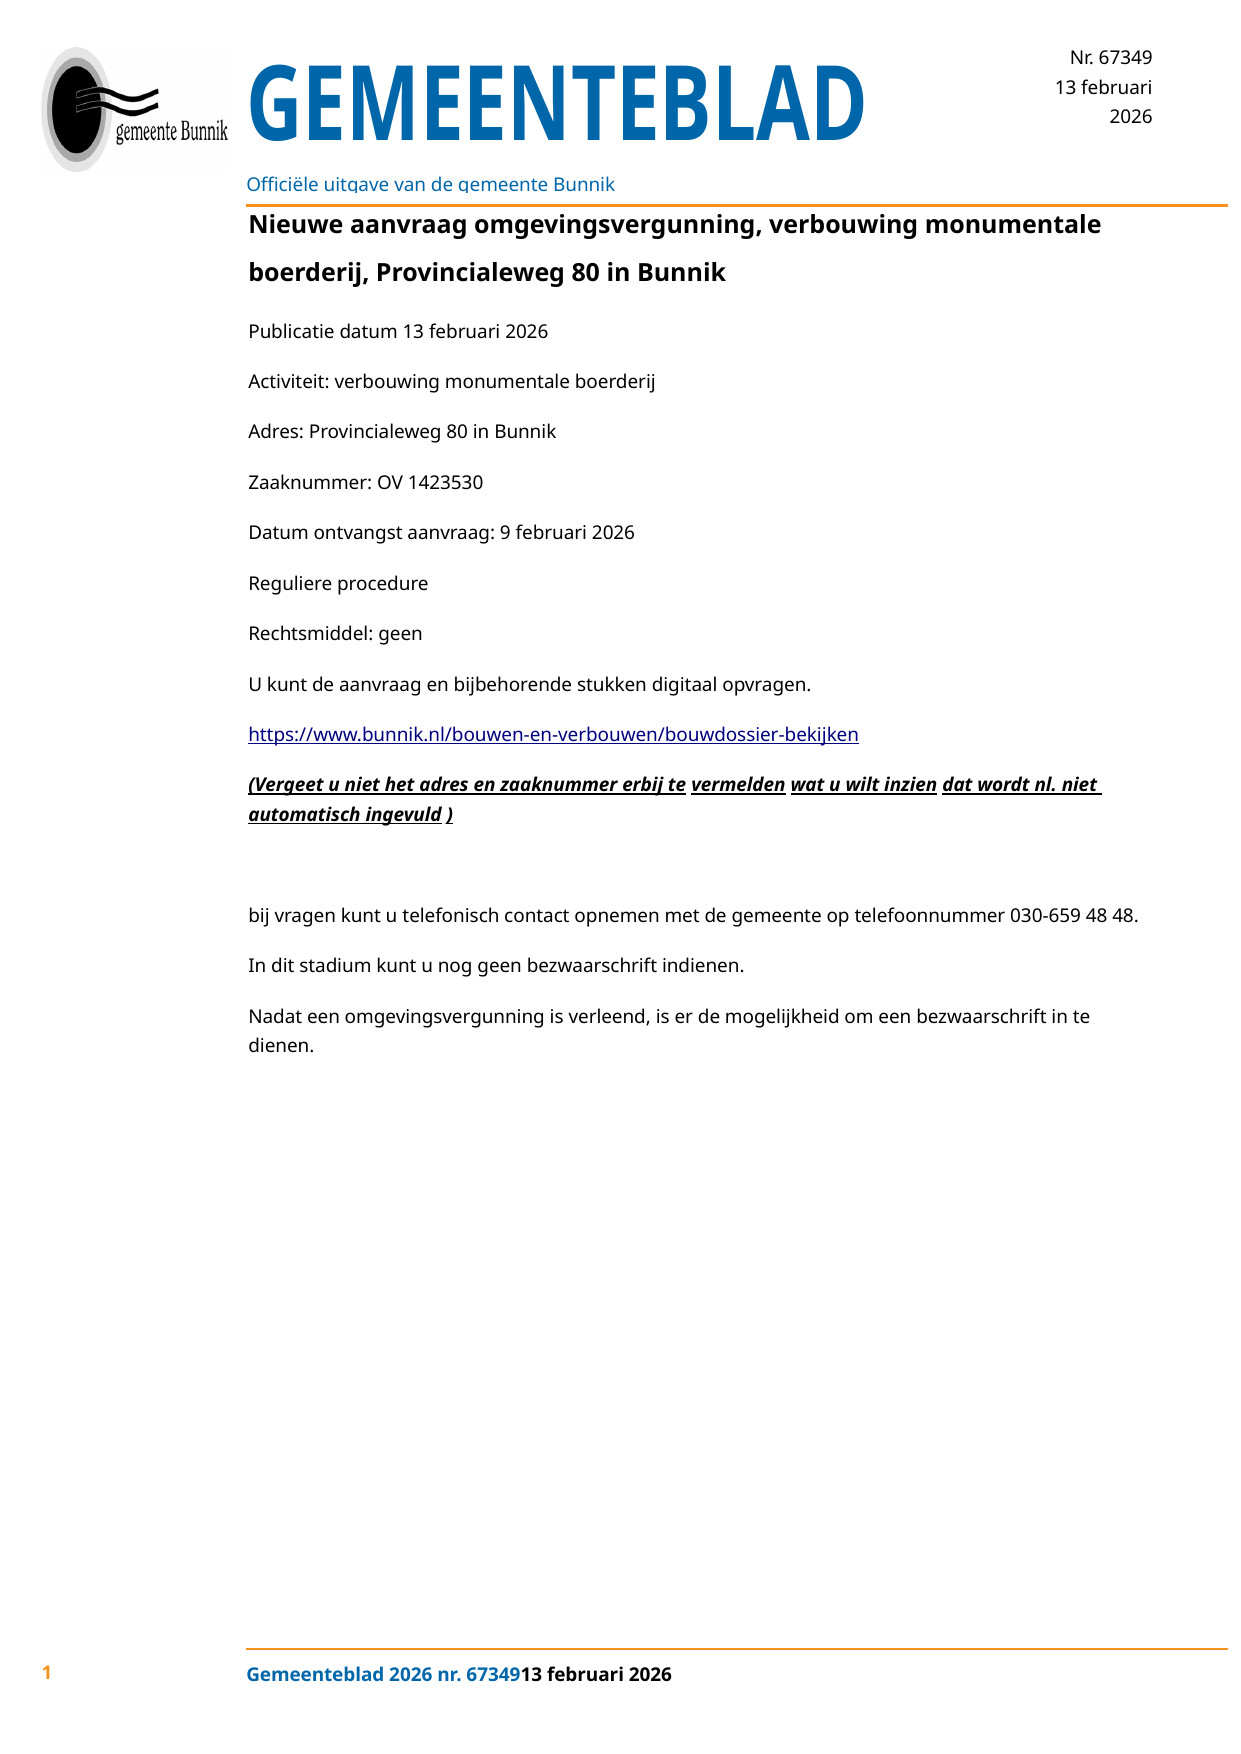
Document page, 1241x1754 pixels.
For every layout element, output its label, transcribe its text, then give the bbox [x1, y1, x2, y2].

text Datum ontvangst aanvraag: 9 februari 2026 [248, 519, 1152, 545]
text https://www.bunnik.nl/bouwen-en-verbouwen/bouwdossier-bekijken [248, 721, 1152, 747]
text Reguliere procedure [248, 570, 1152, 596]
text Adres: Provincialeweg 80 in Bunnik [248, 419, 1152, 444]
text Publicatie datum 13 februari 2026 [248, 318, 1152, 344]
picture [41, 47, 231, 172]
text Rechtsmiddel: geen [248, 620, 1152, 646]
text Zaaknummer: OV 1423530 [248, 469, 1152, 495]
text Activiteit: verbouwing monumentale boerderij [248, 368, 1152, 394]
text Nieuwe aanvraag omgevingsvergunning, verbouwing monumentale boerderij, Provincialeweg 80 in Bunnik [248, 207, 1152, 288]
text U kunt de aanvraag en bijbehorende stukken digitaal opvragen. [248, 671, 1152, 697]
text In dit stadium kunt u nog geen bezwaarschrift indienen. [248, 952, 1152, 978]
text (Vergeet u niet het adres en zaaknummer erbij te vermelden wat u wilt inzien dat wordt nl. niet automatisch ingevuld ) [248, 772, 1152, 827]
text Nadat een omgevingsvergunning is verleend, is er de mogelijkheid om een bezwaarschrift in te dienen. [248, 1003, 1152, 1058]
text bij vragen kunt u telefonisch contact opnemen met de gemeente op telefoonnummer 030-659 48 48. [248, 902, 1152, 928]
